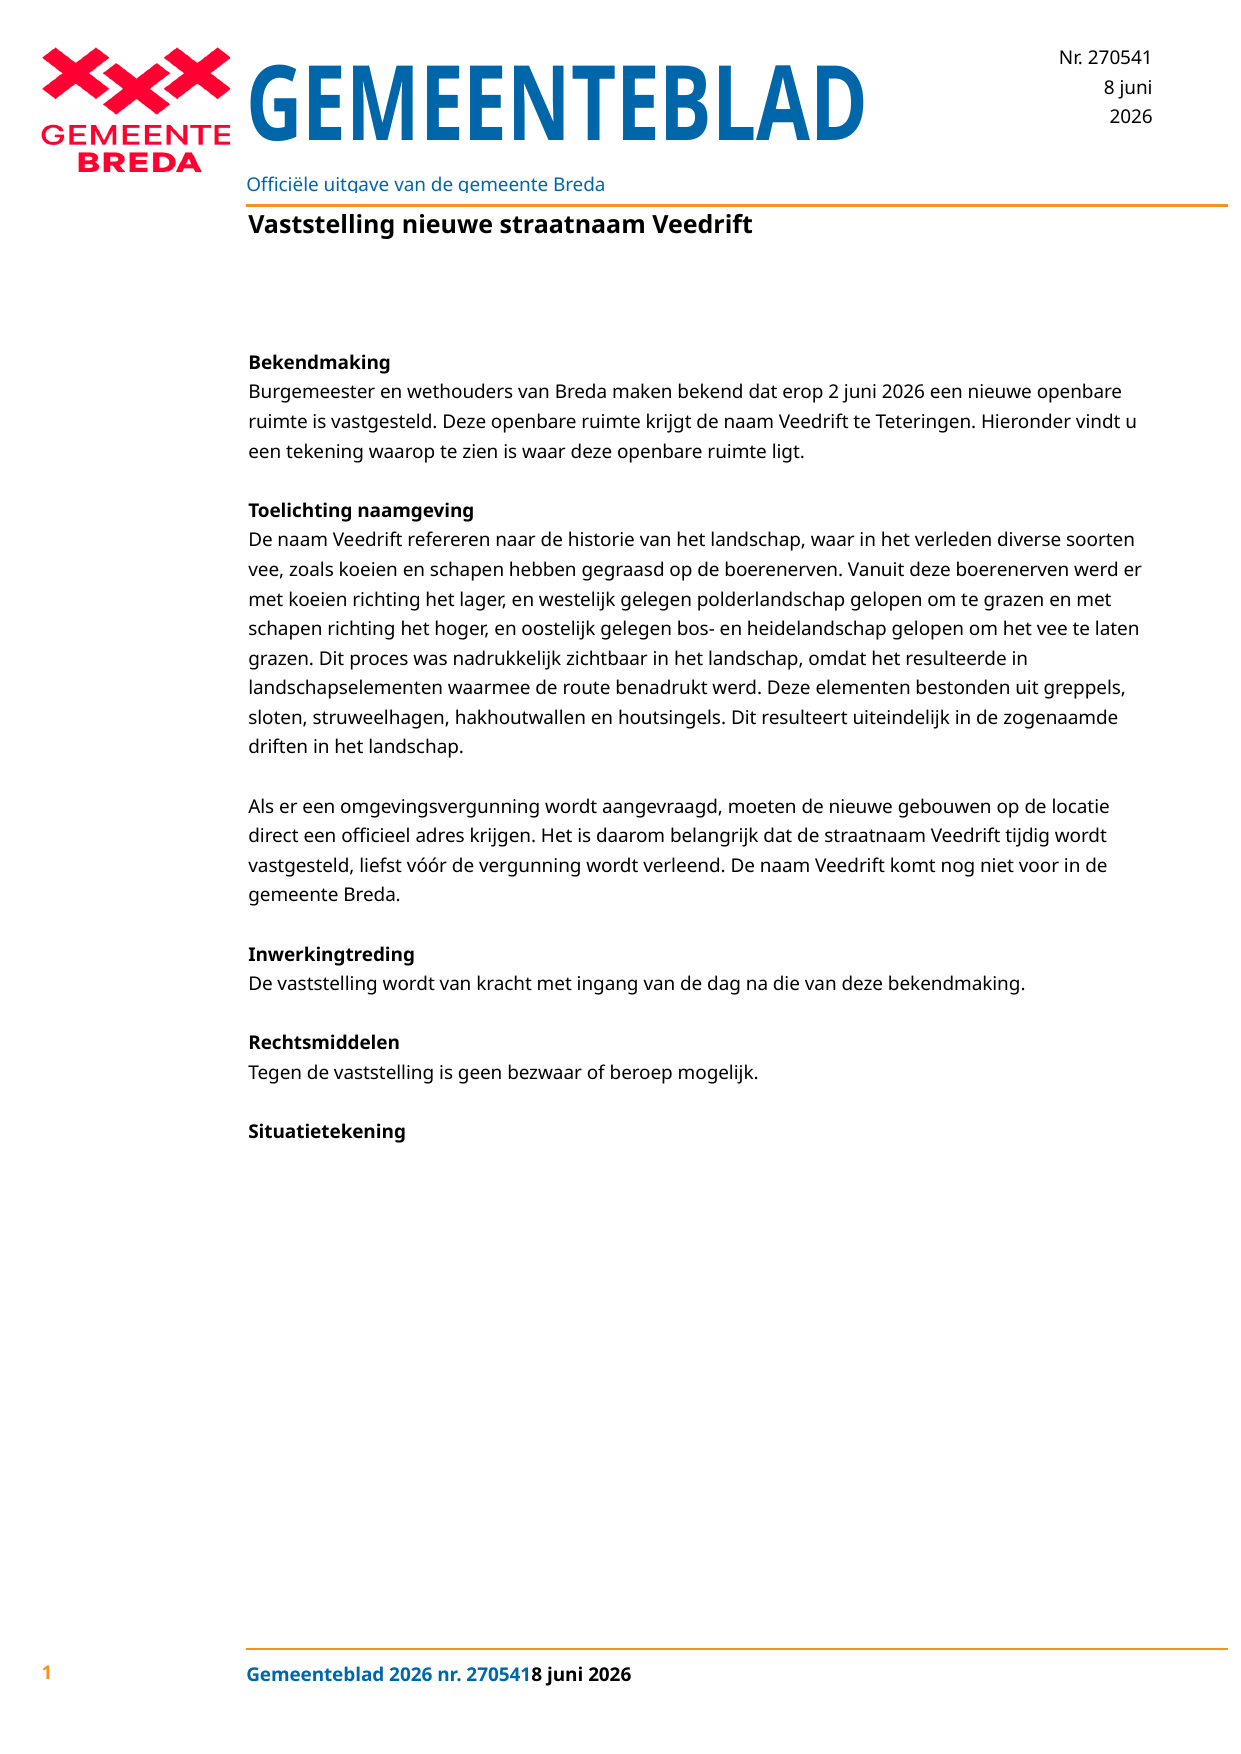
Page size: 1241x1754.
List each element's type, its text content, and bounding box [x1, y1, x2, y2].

text Situatietekening [248, 1118, 1152, 1144]
text Als er een omgevingsvergunning wordt aangevraagd, moeten de nieuwe gebouwen op de locatie direct een officieel adres krijgen. Het is daarom belangrijk dat de straatnaam Veedrift tijdig wordt vastgesteld, liefst vóór de vergunning wordt verleend. De naam Veedrift komt nog niet voor in de gemeente Breda. [248, 793, 1152, 907]
text De vaststelling wordt van kracht met ingang van de dag na die van deze bekendmaking. [248, 970, 1152, 996]
picture [41, 47, 231, 172]
text Tegen de vaststelling is geen bezwaar of beroep mogelijk. [248, 1059, 1152, 1085]
text Toelichting naamgeving [248, 497, 1152, 523]
text Rechtsmiddelen [248, 1029, 1152, 1055]
text Bekendmaking [248, 349, 1152, 375]
text Inwerkingtreding [248, 941, 1152, 967]
text Vaststelling nieuwe straatnaam Veedrift [248, 207, 1152, 241]
text Burgemeester en wethouders van Breda maken bekend dat erop 2 juni 2026 een nieuwe openbare ruimte is vastgesteld. Deze openbare ruimte krijgt de naam Veedrift te Teteringen. Hieronder vindt u een tekening waarop te zien is waar deze openbare ruimte ligt. [248, 379, 1152, 464]
text De naam Veedrift refereren naar de historie van het landschap, waar in het verleden diverse soorten vee, zoals koeien en schapen hebben gegraasd op de boerenerven. Vanuit deze boerenerven werd er met koeien richting het lager, en westelijk gelegen polderlandschap gelopen om te grazen en met schapen richting het hoger, en oostelijk gelegen bos- en heidelandschap gelopen om het vee te laten grazen. Dit proces was nadrukkelijk zichtbaar in het landschap, omdat het resulteerde in landschapselementen waarmee de route benadrukt werd. Deze elementen bestonden uit greppels, sloten, struweelhagen, hakhoutwallen en houtsingels. Dit resulteert uiteindelijk in de zogenaamde driften in het landschap. [248, 527, 1152, 759]
